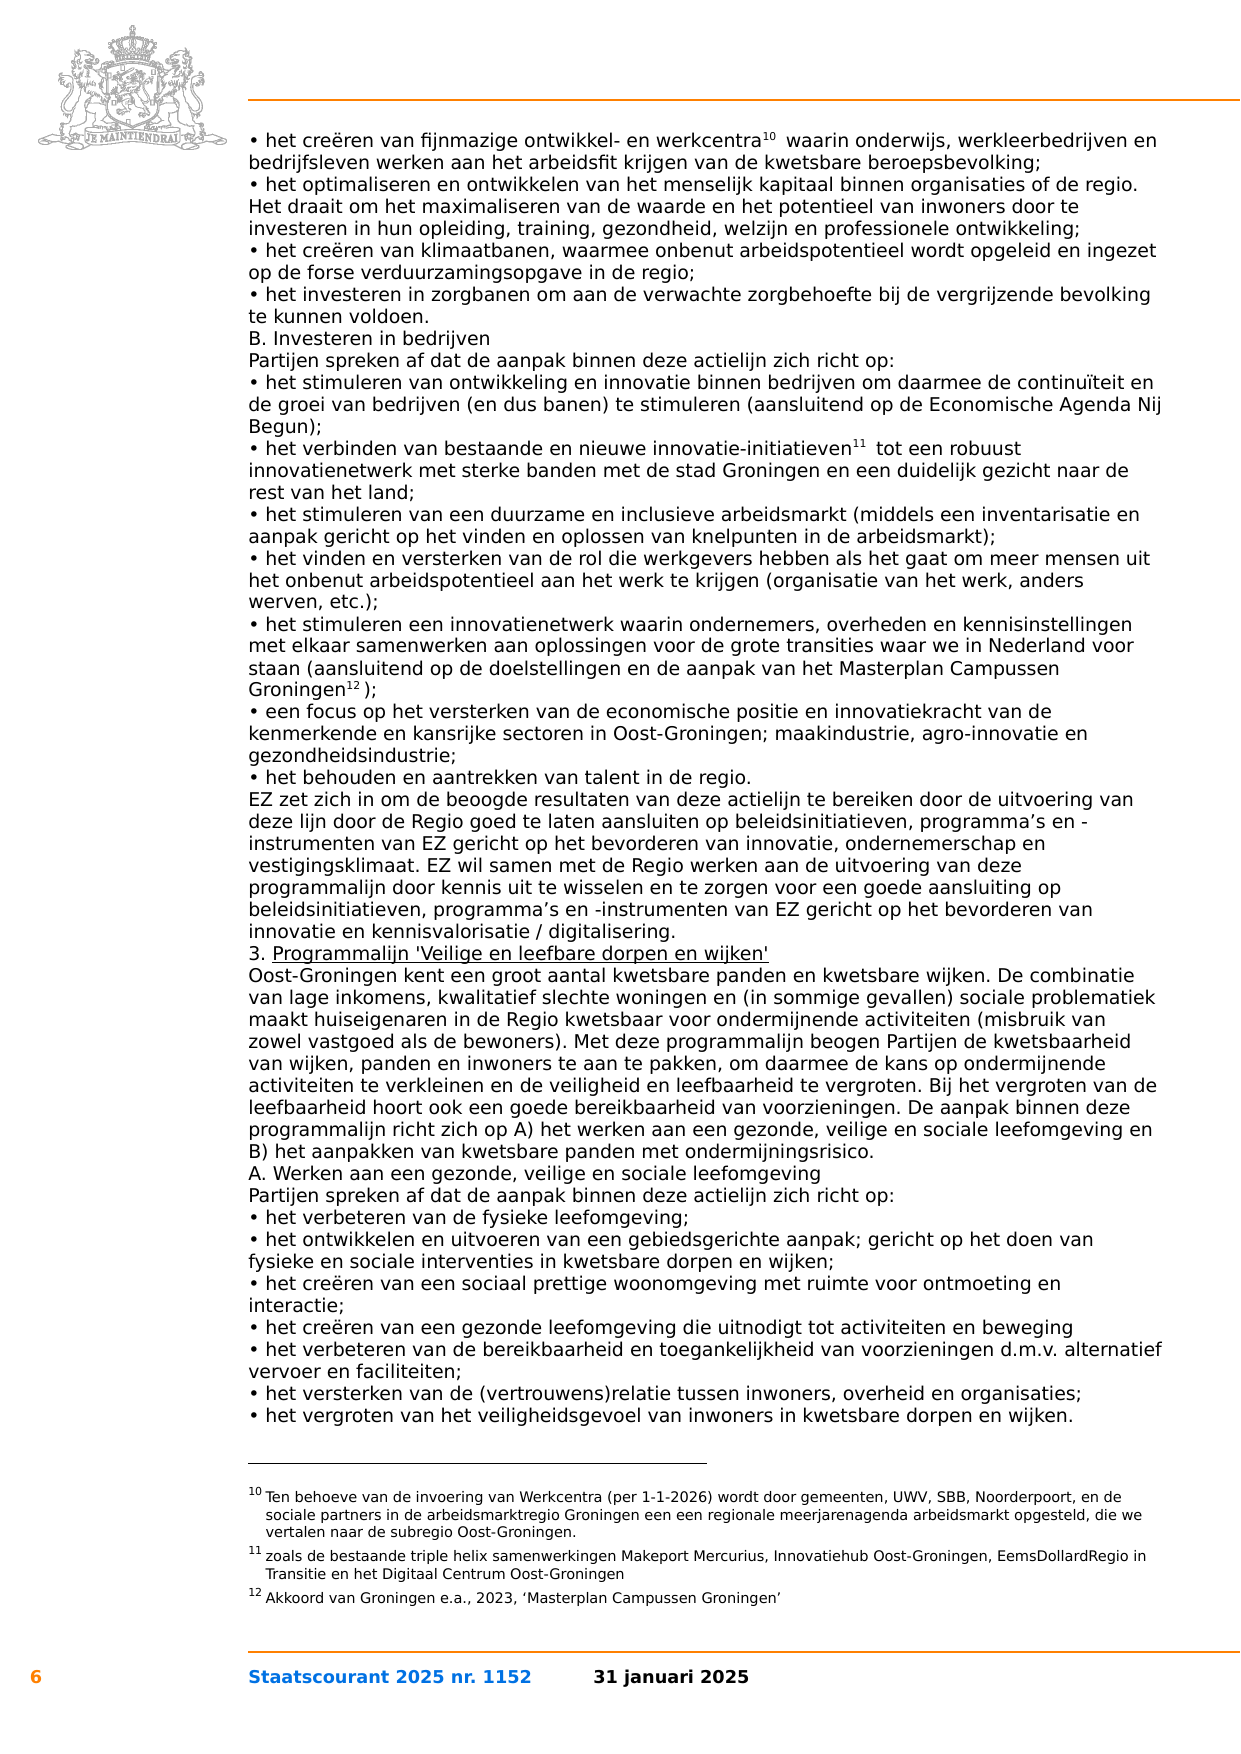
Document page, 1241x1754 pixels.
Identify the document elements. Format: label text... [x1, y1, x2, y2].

text • het stimuleren een innovatienetwerk waarin ondernemers, overheden en kennisinstellingen met elkaar samenwerken aan oplossingen voor de grote transities waar we in Nederland voor staan (aansluitend op de doelstellingen en de aanpak van het Masterplan Campussen Groningen); [248, 613, 1163, 701]
text • een focus op het versterken van de economische positie en innovatiekracht van de kenmerkende en kansrijke sectoren in Oost-Groningen; maakindustrie, agro-innovatie en gezondheidsindustrie; [248, 701, 1163, 767]
text • het investeren in zorgbanen om aan de verwachte zorgbehoefte bij de vergrijzende bevolking te kunnen voldoen. [248, 284, 1163, 328]
text • het vergroten van het veiligheidsgevoel van inwoners in kwetsbare dorpen en wijken. [248, 1405, 1163, 1427]
text • het vinden en versterken van de rol die werkgevers hebben als het gaat om meer mensen uit het onbenut arbeidspotentieel aan het werk te krijgen (organisatie van het werk, anders werven, etc.); [248, 547, 1163, 613]
text A. Werken aan een gezonde, veilige en sociale leefomgeving [248, 1163, 1163, 1185]
text • het optimaliseren en ontwikkelen van het menselijk kapitaal binnen organisaties of de regio. Het draait om het maximaliseren van de waarde en het potentieel van inwoners door te investeren in hun opleiding, training, gezondheid, welzijn en professionele ontwikkeling; [248, 174, 1163, 240]
text • het stimuleren van ontwikkeling en innovatie binnen bedrijven om daarmee de continuïteit en de groei van bedrijven (en dus banen) te stimuleren (aansluitend op de Economische Agenda Nij Begun); [248, 372, 1163, 438]
text • het verbeteren van de bereikbaarheid en toegankelijkheid van voorzieningen d.m.v. alternatief vervoer en faciliteiten; [248, 1339, 1163, 1383]
text • het behouden en aantrekken van talent in de regio. [248, 767, 1163, 789]
text • het creëren van een gezonde leefomgeving die uitnodigt tot activiteiten en beweging [248, 1317, 1163, 1339]
text • het ontwikkelen en uitvoeren van een gebiedsgerichte aanpak; gericht op het doen van fysieke en sociale interventies in kwetsbare dorpen en wijken; [248, 1229, 1163, 1273]
picture [38, 25, 227, 150]
text zoals de bestaande triple helix samenwerkingen Makeport Mercurius, Innovatiehub Oost-Groningen, EemsDollardRegio in Transitie en het Digitaal Centrum Oost-Groningen [248, 1544, 1163, 1583]
text • het verbeteren van de fysieke leefomgeving; [248, 1207, 1163, 1229]
text 3. Programmalijn 'Veilige en leefbare dorpen en wijken' [248, 943, 1163, 965]
text • het creëren van fijnmazige ontwikkel- en werkcentra waarin onderwijs, werkleerbedrijven en bedrijfsleven werken aan het arbeidsfit krijgen van de kwetsbare beroepsbevolking; [248, 130, 1163, 174]
text Partijen spreken af dat de aanpak binnen deze actielijn zich richt op: [248, 350, 1163, 372]
text Akkoord van Groningen e.a., 2023, ‘Masterplan Campussen Groningen’ [248, 1586, 1163, 1608]
text • het creëren van een sociaal prettige woonomgeving met ruimte voor ontmoeting en interactie; [248, 1273, 1163, 1317]
text B. Investeren in bedrijven [248, 328, 1163, 350]
text Partijen spreken af dat de aanpak binnen deze actielijn zich richt op: [248, 1185, 1163, 1207]
text • het stimuleren van een duurzame en inclusieve arbeidsmarkt (middels een inventarisatie en aanpak gericht op het vinden en oplossen van knelpunten in de arbeidsmarkt); [248, 503, 1163, 547]
text • het verbinden van bestaande en nieuwe innovatie-initiatieven tot een robuust innovatienetwerk met sterke banden met de stad Groningen en een duidelijk gezicht naar de rest van het land; [248, 438, 1163, 503]
text EZ zet zich in om de beoogde resultaten van deze actielijn te bereiken door de uitvoering van deze lijn door de Regio goed te laten aansluiten op beleidsinitiatieven, programma’s en -instrumenten van EZ gericht op het bevorderen van innovatie, ondernemerschap en vestigingsklimaat. EZ wil samen met de Regio werken aan de uitvoering van deze programmalijn door kennis uit te wisselen en te zorgen voor een goede aansluiting op beleidsinitiatieven, programma’s en -instrumenten van EZ gericht op het bevorderen van innovatie en kennisvalorisatie / digitalisering. [248, 789, 1163, 943]
text • het creëren van klimaatbanen, waarmee onbenut arbeidspotentieel wordt opgeleid en ingezet op de forse verduurzamingsopgave in de regio; [248, 240, 1163, 284]
text • het versterken van de (vertrouwens)relatie tussen inwoners, overheid en organisaties; [248, 1383, 1163, 1405]
text Oost-Groningen kent een groot aantal kwetsbare panden en kwetsbare wijken. De combinatie van lage inkomens, kwalitatief slechte woningen en (in sommige gevallen) sociale problematiek maakt huiseigenaren in de Regio kwetsbaar voor ondermijnende activiteiten (misbruik van zowel vastgoed als de bewoners). Met deze programmalijn beogen Partijen de kwetsbaarheid van wijken, panden en inwoners te aan te pakken, om daarmee de kans op ondermijnende activiteiten te verkleinen en de veiligheid en leefbaarheid te vergroten. Bij het vergroten van de leefbaarheid hoort ook een goede bereikbaarheid van voorzieningen. De aanpak binnen deze programmalijn richt zich op A) het werken aan een gezonde, veilige en sociale leefomgeving en B) het aanpakken van kwetsbare panden met ondermijningsrisico. [248, 965, 1163, 1163]
text Ten behoeve van de invoering van Werkcentra (per 1-1-2026) wordt door gemeenten, UWV, SBB, Noorderpoort, en de sociale partners in de arbeidsmarktregio Groningen een een regionale meerjarenagenda arbeidsmarkt opgesteld, die we vertalen naar de subregio Oost-Groningen. [248, 1485, 1163, 1541]
